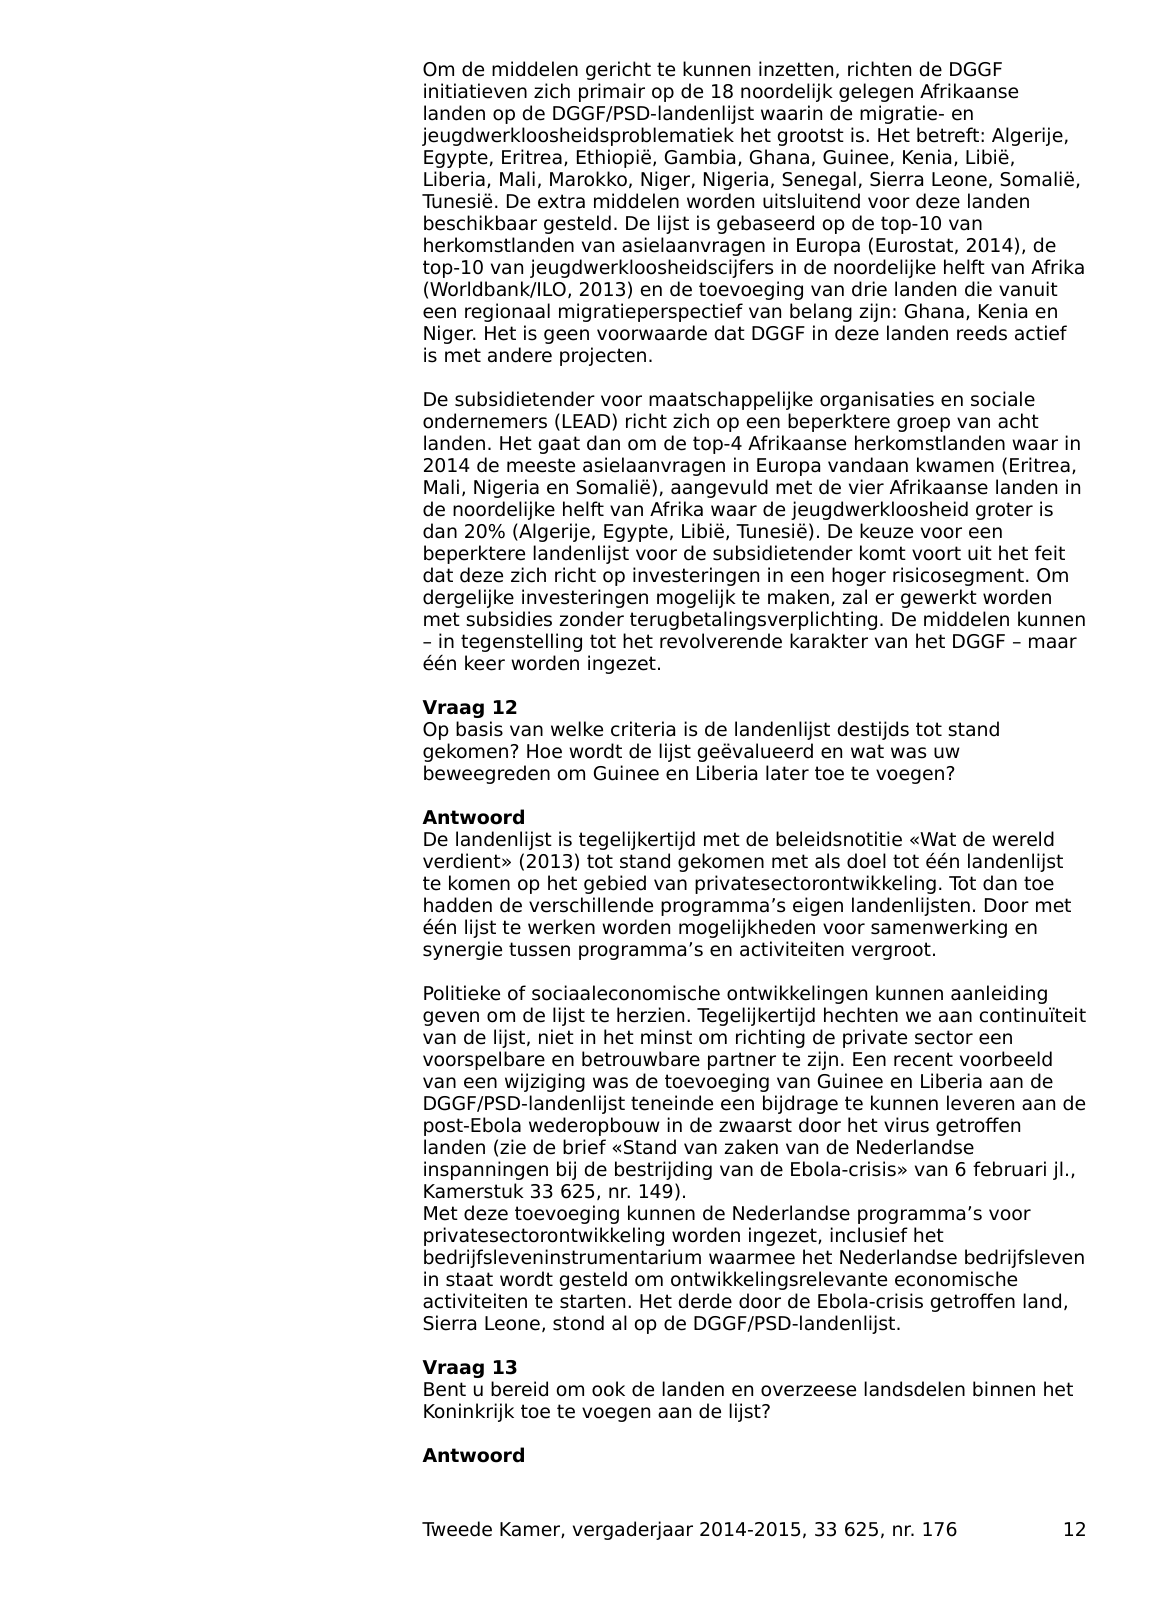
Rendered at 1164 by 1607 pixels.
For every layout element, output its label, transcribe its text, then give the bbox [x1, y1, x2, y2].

text De subsidietender voor maatschappelijke organisaties en sociale ondernemers (LEAD) richt zich op een beperktere groep van acht landen. Het gaat dan om de top-4 Afrikaanse herkomstlanden waar in 2014 de meeste asielaanvragen in Europa vandaan kwamen (Eritrea, Mali, Nigeria en Somalië), aangevuld met de vier Afrikaanse landen in de noordelijke helft van Afrika waar de jeugdwerkloosheid groter is dan 20% (Algerije, Egypte, Libië, Tunesië). De keuze voor een beperktere landenlijst voor de subsidietender komt voort uit het feit dat deze zich richt op investeringen in een hoger risicosegment. Om dergelijke investeringen mogelijk te maken, zal er gewerkt worden met subsidies zonder terugbetalingsverplichting. De middelen kunnen – in tegenstelling tot het revolverende karakter van het DGGF – maar één keer worden ingezet. [422, 389, 1087, 675]
text Politieke of sociaaleconomische ontwikkelingen kunnen aanleiding geven om de lijst te herzien. Tegelijkertijd hechten we aan continuïteit van de lijst, niet in het minst om richting de private sector een voorspelbare en betrouwbare partner te zijn. Een recent voorbeeld van een wijziging was de toevoeging van Guinee en Liberia aan de DGGF/PSD-landenlijst teneinde een bijdrage te kunnen leveren aan de post-Ebola wederopbouw in de zwaarst door het virus getroffen landen (zie de brief «Stand van zaken van de Nederlandse inspanningen bij de bestrijding van de Ebola-crisis» van 6 februari jl., Kamerstuk 33 625, nr. 149). [422, 983, 1087, 1203]
text Vraag 13 [422, 1357, 1087, 1379]
text De landenlijst is tegelijkertijd met de beleidsnotitie «Wat de wereld verdient» (2013) tot stand gekomen met als doel tot één landenlijst te komen op het gebied van privatesectorontwikkeling. Tot dan toe hadden de verschillende programma’s eigen landenlijsten. Door met één lijst te werken worden mogelijkheden voor samenwerking en synergie tussen programma’s en activiteiten vergroot. [422, 829, 1087, 961]
text Met deze toevoeging kunnen de Nederlandse programma’s voor privatesectorontwikkeling worden ingezet, inclusief het bedrijfsleveninstrumentarium waarmee het Nederlandse bedrijfsleven in staat wordt gesteld om ontwikkelingsrelevante economische activiteiten te starten. Het derde door de Ebola-crisis getroffen land, Sierra Leone, stond al op de DGGF/PSD-landenlijst. [422, 1203, 1087, 1335]
text Antwoord [422, 807, 1087, 829]
text Op basis van welke criteria is de landenlijst destijds tot stand gekomen? Hoe wordt de lijst geëvalueerd en wat was uw beweegreden om Guinee en Liberia later toe te voegen? [422, 719, 1087, 785]
text Vraag 12 [422, 697, 1087, 719]
text Om de middelen gericht te kunnen inzetten, richten de DGGF initiatieven zich primair op de 18 noordelijk gelegen Afrikaanse landen op de DGGF/PSD-landenlijst waarin de migratie- en jeugdwerkloosheidsproblematiek het grootst is. Het betreft: Algerije, Egypte, Eritrea, Ethiopië, Gambia, Ghana, Guinee, Kenia, Libië, Liberia, Mali, Marokko, Niger, Nigeria, Senegal, Sierra Leone, Somalië, Tunesië. De extra middelen worden uitsluitend voor deze landen beschikbaar gesteld. De lijst is gebaseerd op de top-10 van herkomstlanden van asielaanvragen in Europa (Eurostat, 2014), de top-10 van jeugdwerkloosheidscijfers in de noordelijke helft van Afrika (Worldbank/ILO, 2013) en de toevoeging van drie landen die vanuit een regionaal migratieperspectief van belang zijn: Ghana, Kenia en Niger. Het is geen voorwaarde dat DGGF in deze landen reeds actief is met andere projecten. [422, 59, 1087, 367]
text Bent u bereid om ook de landen en overzeese landsdelen binnen het Koninkrijk toe te voegen aan de lijst? [422, 1379, 1087, 1423]
text Antwoord [422, 1445, 1087, 1467]
